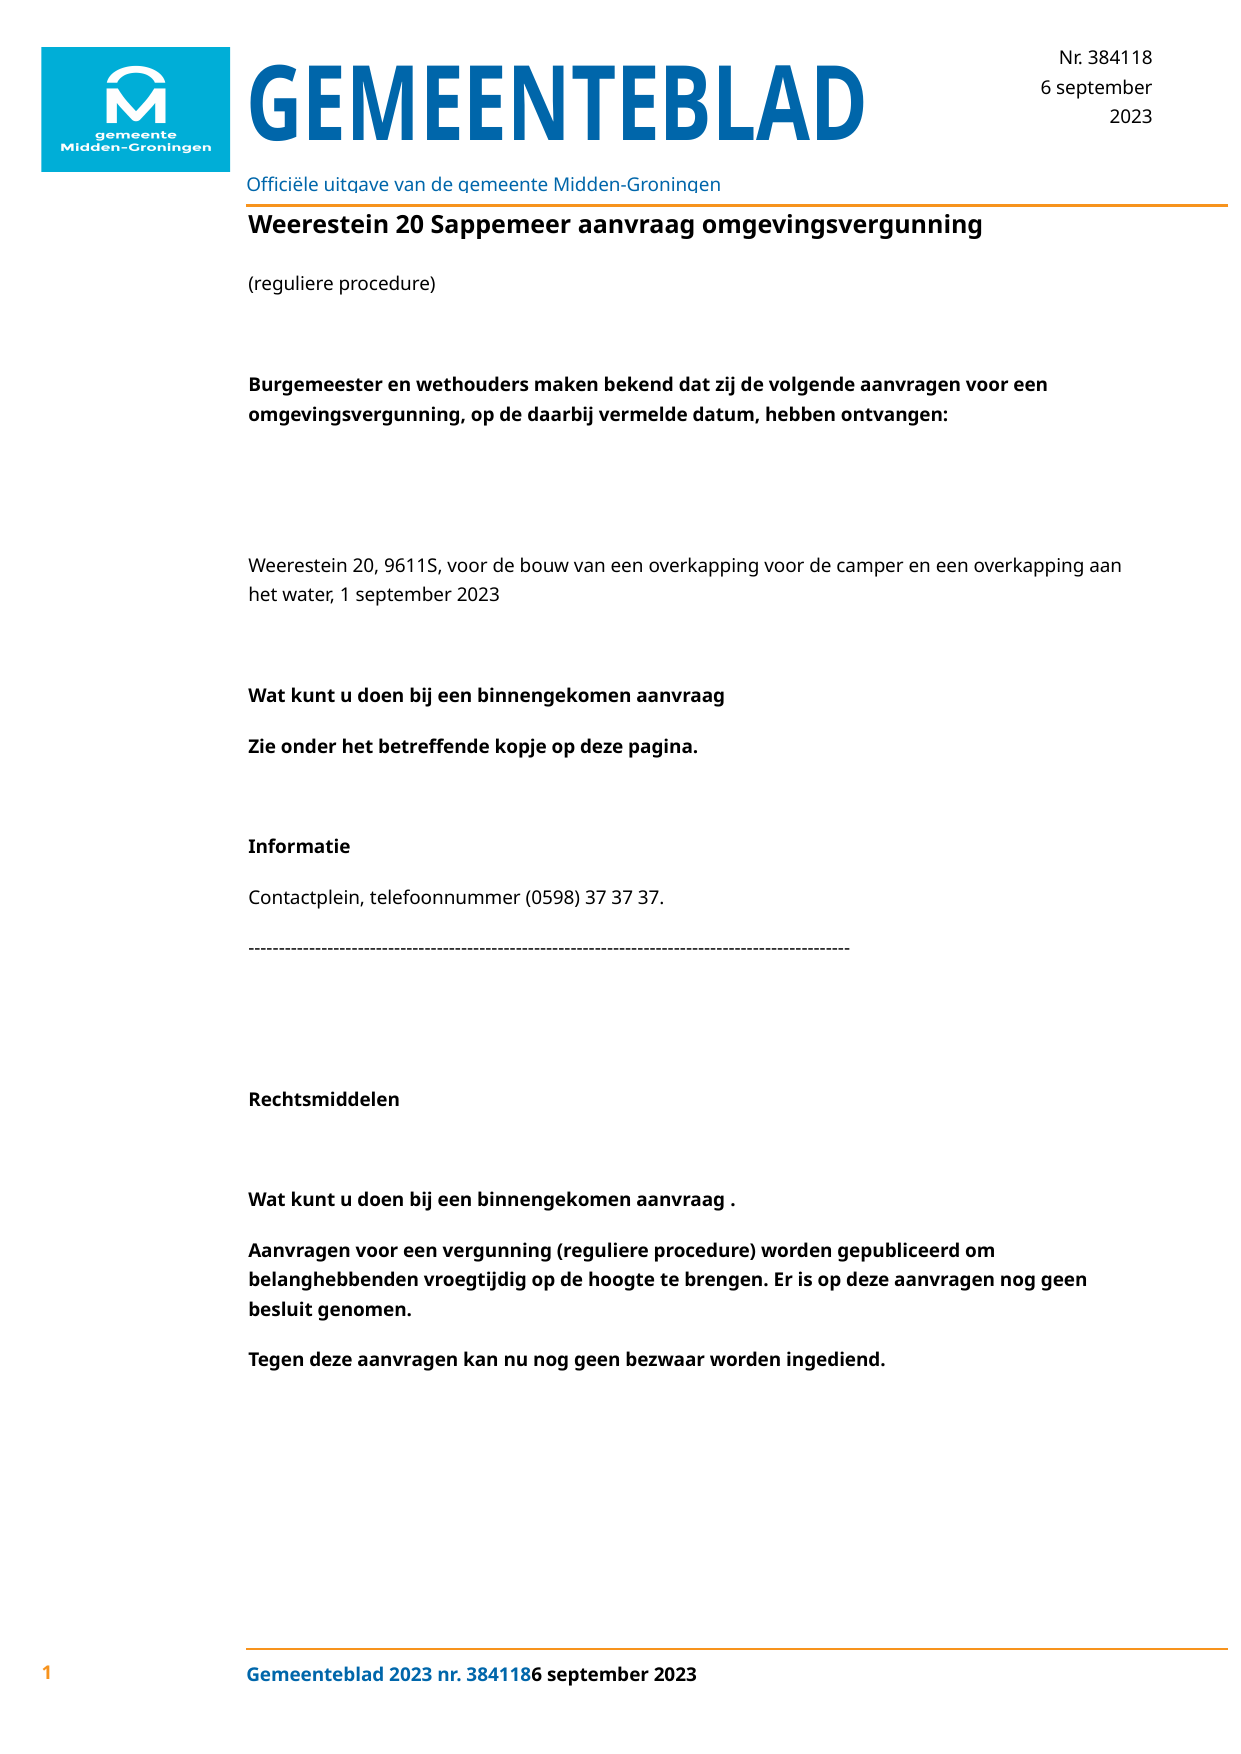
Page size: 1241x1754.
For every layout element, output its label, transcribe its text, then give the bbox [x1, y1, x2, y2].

picture [184, 146, 190, 153]
text Burgemeester en wethouders maken bekend dat zij de volgende aanvragen voor een omgevingsvergunning, op de daarbij vermelde datum, hebben ontvangen: [248, 371, 1152, 426]
text Zie onder het betreffende kopje op deze pagina. [248, 733, 1152, 758]
text Weerestein 20, 9611S, voor de bouw van een overkapping voor de camper en een overkapping aan het water, 1 september 2023 [248, 552, 1152, 607]
text Rechtsmiddelen [248, 1086, 1152, 1111]
picture [108, 66, 164, 82]
text Tegen deze aanvragen kan nu nog geen bezwaar worden ingediend. [248, 1347, 1152, 1372]
text --------------------------------------------------------------------------------------------------- [248, 934, 1152, 960]
text Informatie [248, 834, 1152, 859]
text Wat kunt u doen bij een binnengekomen aanvraag . [248, 1187, 1152, 1212]
text Contactplein, telefoonnummer (0598) 37 37 37. [248, 884, 1152, 910]
text Aanvragen voor een vergunning (reguliere procedure) worden gepubliceerd om belanghebbenden vroegtijdig op de hoogte te brengen. Er is op deze aanvragen nog geen besluit genomen. [248, 1237, 1152, 1322]
text Wat kunt u doen bij een binnengekomen aanvraag [248, 682, 1152, 708]
picture [107, 89, 165, 122]
text Weerestein 20 Sappemeer aanvraag omgevingsvergunning [248, 207, 1152, 241]
text (reguliere procedure) [248, 270, 1152, 296]
